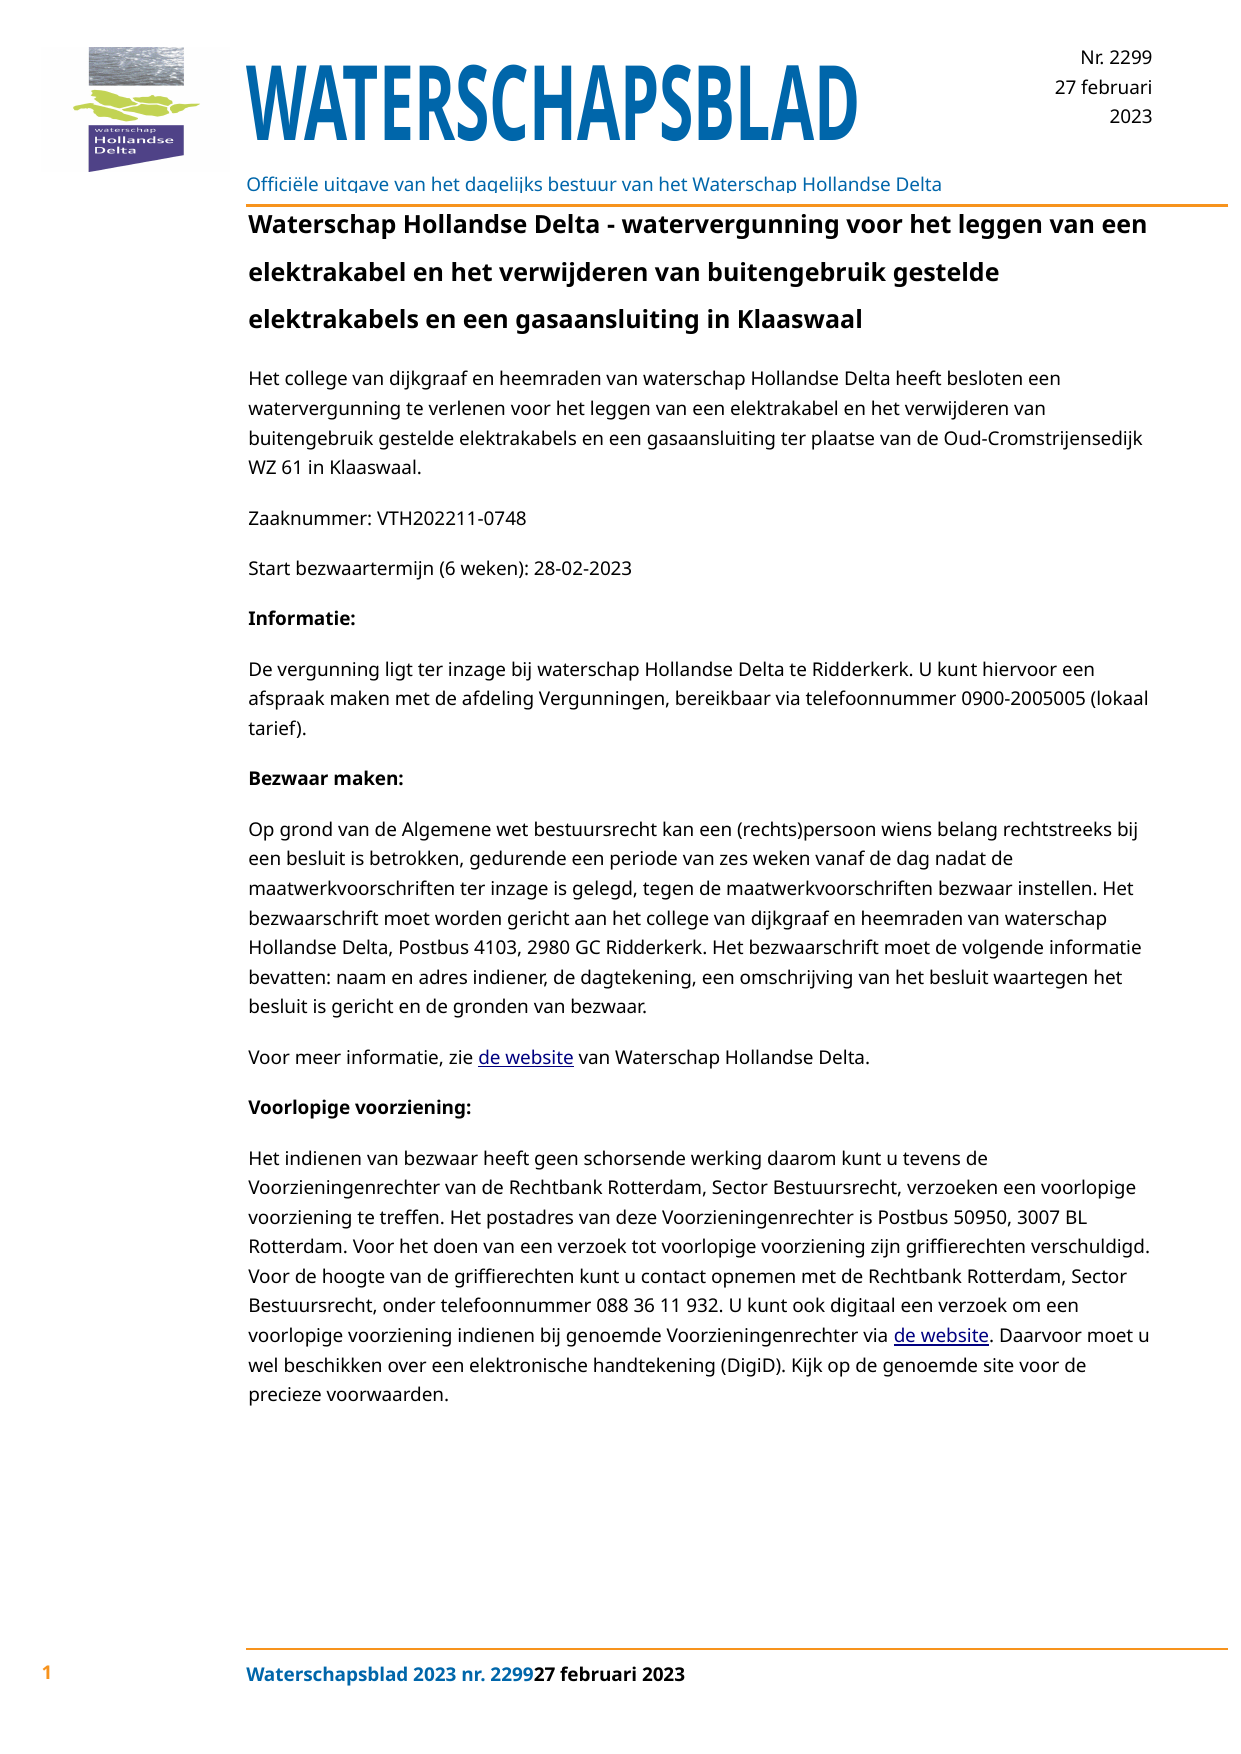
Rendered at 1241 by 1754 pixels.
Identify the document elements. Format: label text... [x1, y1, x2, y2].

text De vergunning ligt ter inzage bij waterschap Hollandse Delta te Ridderkerk. U kunt hiervoor een afspraak maken met de afdeling Vergunningen, bereikbaar via telefoonnummer 0900-2005005 (lokaal tarief). [248, 656, 1152, 741]
text Zaaknummer: VTH202211-0748 [248, 505, 1152, 530]
picture [41, 47, 231, 172]
text Voorlopige voorziening: [248, 1094, 1152, 1120]
text Informatie: [248, 606, 1152, 631]
text Start bezwaartermijn (6 weken): 28-02-2023 [248, 555, 1152, 581]
text Bezwaar maken: [248, 766, 1152, 791]
text Waterschap Hollandse Delta - watervergunning voor het leggen van een elektrakabel en het verwijderen van buitengebruik gestelde elektrakabels en een gasaansluiting in Klaaswaal [248, 207, 1152, 336]
text Het indienen van bezwaar heeft geen schorsende werking daarom kunt u tevens de Voorzieningenrechter van de Rechtbank Rotterdam, Sector Bestuursrecht, verzoeken een voorlopige voorziening te treffen. Het postadres van deze Voorzieningenrechter is Postbus 50950, 3007 BL Rotterdam. Voor het doen van een verzoek tot voorlopige voorziening zijn griffierechten verschuldigd. Voor de hoogte van de griffierechten kunt u contact opnemen met de Rechtbank Rotterdam, Sector Bestuursrecht, onder telefoonnummer 088 36 11 932. U kunt ook digitaal een verzoek om een voorlopige voorziening indienen bij genoemde Voorzieningenrechter via de website. Daarvoor moet u wel beschikken over een elektronische handtekening (DigiD). Kijk op de genoemde site voor de precieze voorwaarden. [248, 1145, 1152, 1407]
text Op grond van de Algemene wet bestuursrecht kan een (rechts)persoon wiens belang rechtstreeks bij een besluit is betrokken, gedurende een periode van zes weken vanaf de dag nadat de maatwerkvoorschriften ter inzage is gelegd, tegen de maatwerkvoorschriften bezwaar instellen. Het bezwaarschrift moet worden gericht aan het college van dijkgraaf en heemraden van waterschap Hollandse Delta, Postbus 4103, 2980 GC Ridderkerk. Het bezwaarschrift moet de volgende informatie bevatten: naam en adres indiener, de dagtekening, een omschrijving van het besluit waartegen het besluit is gericht en de gronden van bezwaar. [248, 816, 1152, 1019]
text Het college van dijkgraaf en heemraden van waterschap Hollandse Delta heeft besloten een watervergunning te verlenen voor het leggen van een elektrakabel en het verwijderen van buitengebruik gestelde elektrakabels en een gasaansluiting ter plaatse van de Oud-Cromstrijensedijk WZ 61 in Klaaswaal. [248, 366, 1152, 480]
text Voor meer informatie, zie de website van Waterschap Hollandse Delta. [248, 1044, 1152, 1069]
